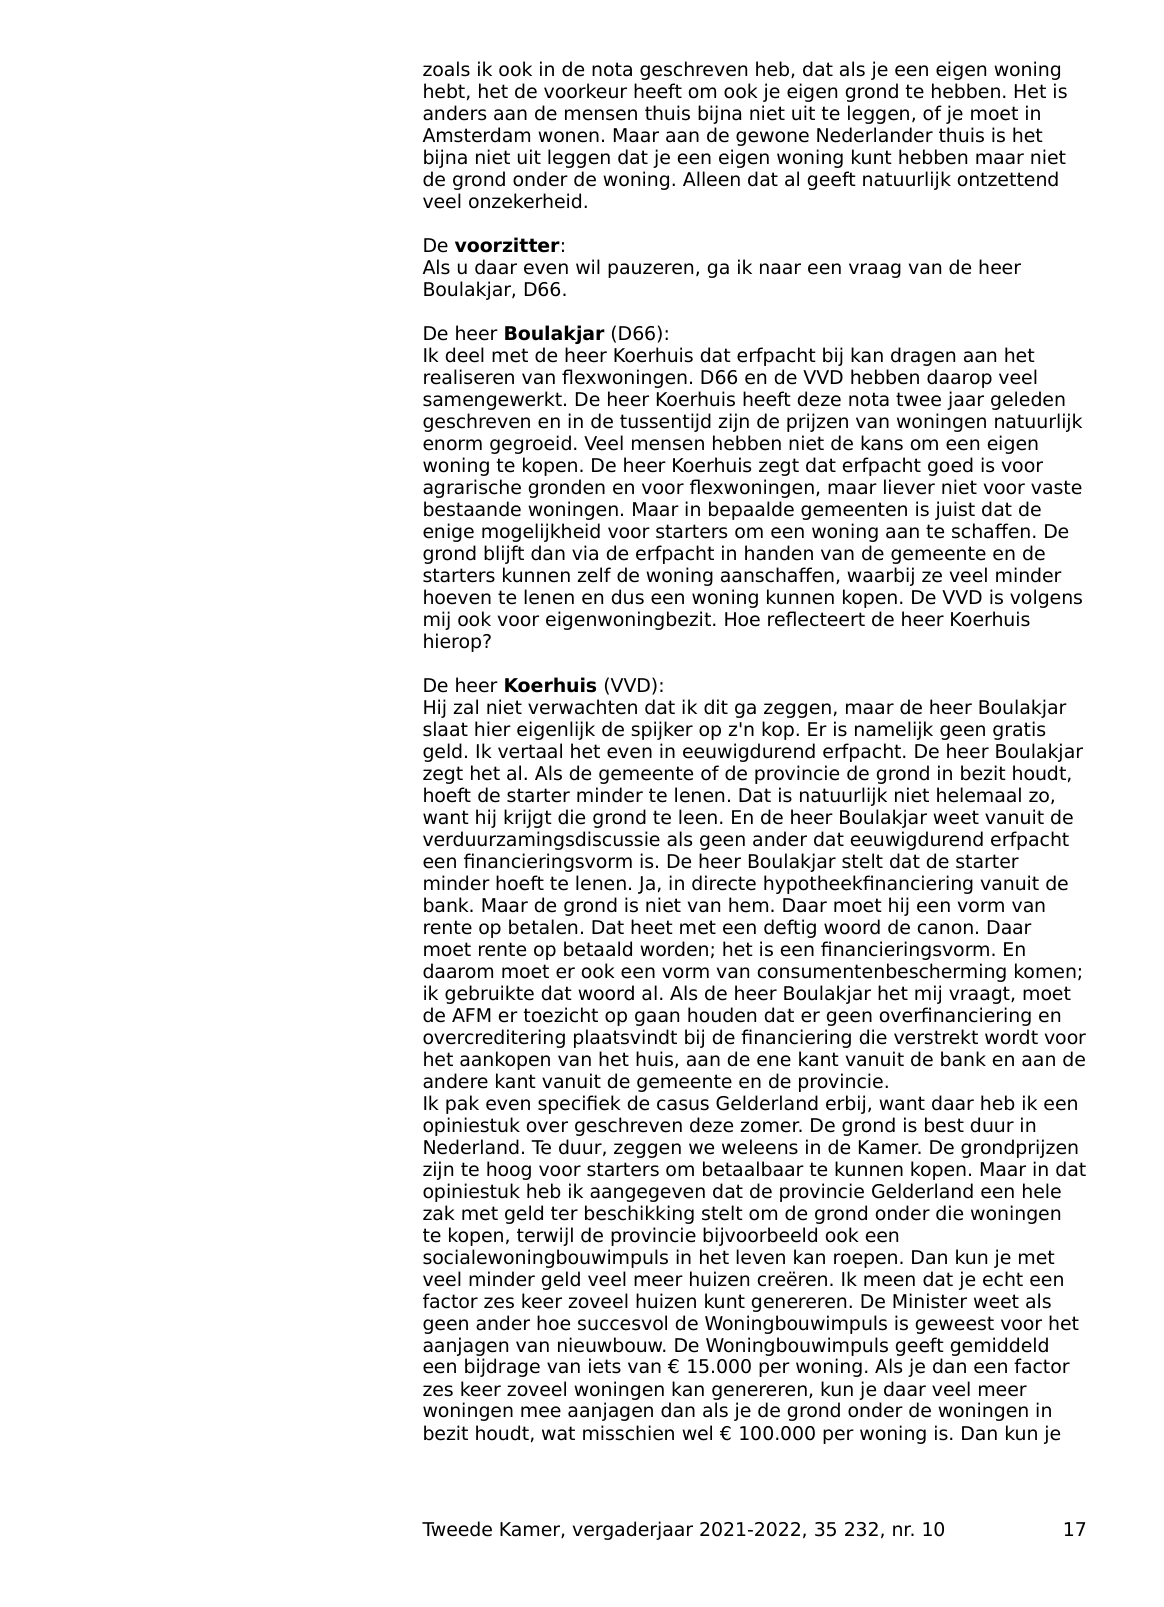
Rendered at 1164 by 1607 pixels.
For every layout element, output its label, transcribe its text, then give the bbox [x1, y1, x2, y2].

text Ik deel met de heer Koerhuis dat erfpacht bij kan dragen aan het realiseren van flexwoningen. D66 en de VVD hebben daarop veel samengewerkt. De heer Koerhuis heeft deze nota twee jaar geleden geschreven en in de tussentijd zijn de prijzen van woningen natuurlijk enorm gegroeid. Veel mensen hebben niet de kans om een eigen woning te kopen. De heer Koerhuis zegt dat erfpacht goed is voor agrarische gronden en voor flexwoningen, maar liever niet voor vaste bestaande woningen. Maar in bepaalde gemeenten is juist dat de enige mogelijkheid voor starters om een woning aan te schaffen. De grond blijft dan via de erfpacht in handen van de gemeente en de starters kunnen zelf de woning aanschaffen, waarbij ze veel minder hoeven te lenen en dus een woning kunnen kopen. De VVD is volgens mij ook voor eigenwoningbezit. Hoe reflecteert de heer Koerhuis hierop? [422, 345, 1087, 653]
text De heer Koerhuis (VVD): [422, 675, 1087, 697]
text zoals ik ook in de nota geschreven heb, dat als je een eigen woning hebt, het de voorkeur heeft om ook je eigen grond te hebben. Het is anders aan de mensen thuis bijna niet uit te leggen, of je moet in Amsterdam wonen. Maar aan de gewone Nederlander thuis is het bijna niet uit leggen dat je een eigen woning kunt hebben maar niet de grond onder de woning. Alleen dat al geeft natuurlijk ontzettend veel onzekerheid. [422, 59, 1087, 213]
text De heer Boulakjar (D66): [422, 323, 1087, 345]
text Als u daar even wil pauzeren, ga ik naar een vraag van de heer Boulakjar, D66. [422, 257, 1087, 301]
text Hij zal niet verwachten dat ik dit ga zeggen, maar de heer Boulakjar slaat hier eigenlijk de spijker op z'n kop. Er is namelijk geen gratis geld. Ik vertaal het even in eeuwigdurend erfpacht. De heer Boulakjar zegt het al. Als de gemeente of de provincie de grond in bezit houdt, hoeft de starter minder te lenen. Dat is natuurlijk niet helemaal zo, want hij krijgt die grond te leen. En de heer Boulakjar weet vanuit de verduurzamingsdiscussie als geen ander dat eeuwigdurend erfpacht een financieringsvorm is. De heer Boulakjar stelt dat de starter minder hoeft te lenen. Ja, in directe hypotheekfinanciering vanuit de bank. Maar de grond is niet van hem. Daar moet hij een vorm van rente op betalen. Dat heet met een deftig woord de canon. Daar moet rente op betaald worden; het is een financieringsvorm. En daarom moet er ook een vorm van consumentenbescherming komen; ik gebruikte dat woord al. Als de heer Boulakjar het mij vraagt, moet de AFM er toezicht op gaan houden dat er geen overfinanciering en overcreditering plaatsvindt bij de financiering die verstrekt wordt voor het aankopen van het huis, aan de ene kant vanuit de bank en aan de andere kant vanuit de gemeente en de provincie. [422, 697, 1087, 1093]
text Ik pak even specifiek de casus Gelderland erbij, want daar heb ik een opiniestuk over geschreven deze zomer. De grond is best duur in Nederland. Te duur, zeggen we weleens in de Kamer. De grondprijzen zijn te hoog voor starters om betaalbaar te kunnen kopen. Maar in dat opiniestuk heb ik aangegeven dat de provincie Gelderland een hele zak met geld ter beschikking stelt om de grond onder die woningen te kopen, terwijl de provincie bijvoorbeeld ook een socialewoningbouwimpuls in het leven kan roepen. Dan kun je met veel minder geld veel meer huizen creëren. Ik meen dat je echt een factor zes keer zoveel huizen kunt genereren. De Minister weet als geen ander hoe succesvol de Woningbouwimpuls is geweest voor het aanjagen van nieuwbouw. De Woningbouwimpuls geeft gemiddeld een bijdrage van iets van € 15.000 per woning. Als je dan een factor zes keer zoveel woningen kan genereren, kun je daar veel meer woningen mee aanjagen dan als je de grond onder de woningen in bezit houdt, wat misschien wel € 100.000 per woning is. Dan kun je [422, 1093, 1087, 1444]
text De voorzitter: [422, 235, 1087, 257]
